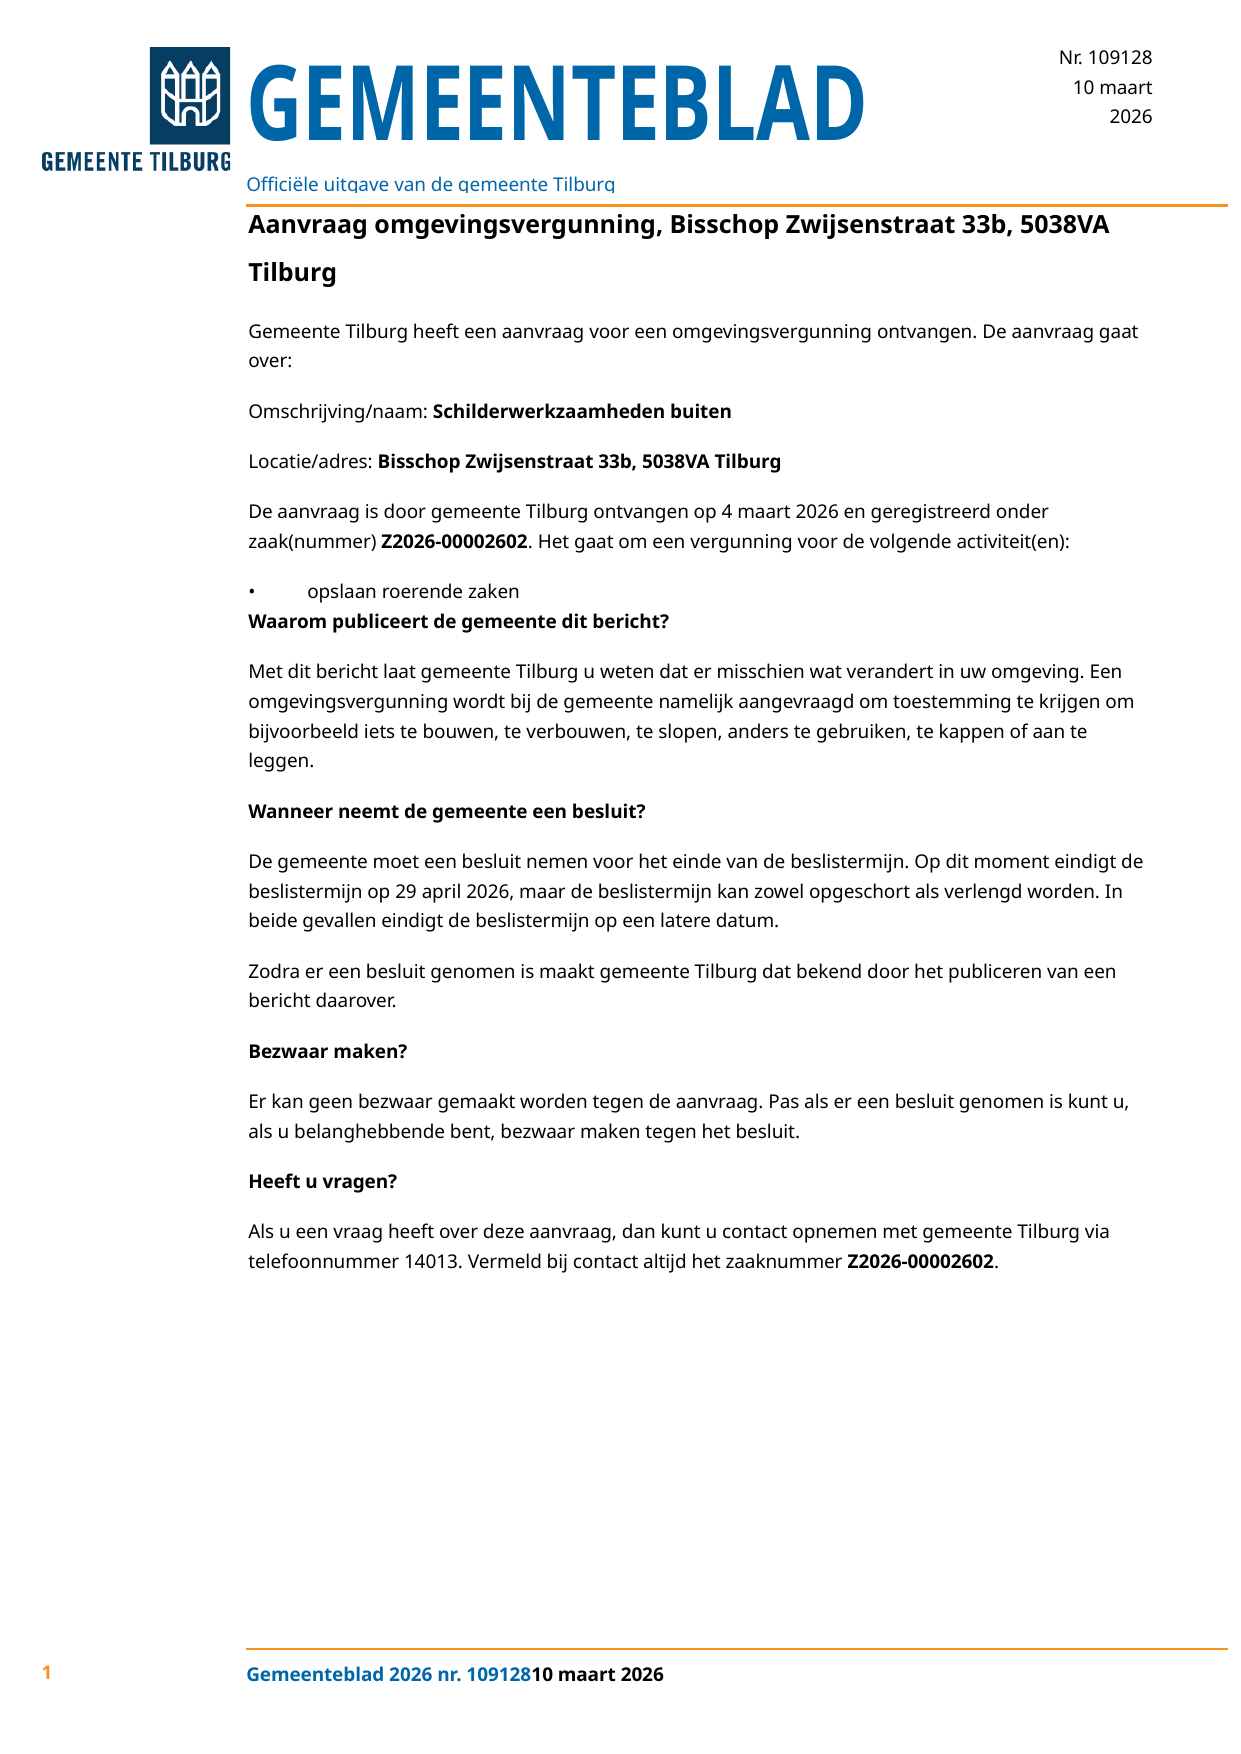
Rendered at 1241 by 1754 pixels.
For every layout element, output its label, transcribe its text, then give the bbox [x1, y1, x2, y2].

picture [41, 47, 231, 172]
text Gemeente Tilburg heeft een aanvraag voor een omgevingsvergunning ontvangen. De aanvraag gaat over: [248, 318, 1152, 373]
text Er kan geen bezwaar gemaakt worden tegen de aanvraag. Pas als er een besluit genomen is kunt u, als u belanghebbende bent, bezwaar maken tegen het besluit. [248, 1088, 1152, 1144]
text Heeft u vragen? [248, 1168, 1152, 1194]
text Locatie/adres: Bisschop Zwijsenstraat 33b, 5038VA Tilburg [248, 448, 1152, 474]
text Omschrijving/naam: Schilderwerkzaamheden buiten [248, 398, 1152, 424]
text Aanvraag omgevingsvergunning, Bisschop Zwijsenstraat 33b, 5038VA Tilburg [248, 207, 1152, 288]
text Waarom publiceert de gemeente dit bericht? [248, 608, 1152, 634]
text Met dit bericht laat gemeente Tilburg u weten dat er misschien wat verandert in uw omgeving. Een omgevingsvergunning wordt bij de gemeente namelijk aangevraagd om toestemming te krijgen om bijvoorbeeld iets te bouwen, te verbouwen, te slopen, anders te gebruiken, te kappen of aan te leggen. [248, 659, 1152, 773]
text De gemeente moet een besluit nemen voor het einde van de beslistermijn. Op dit moment eindigt de beslistermijn op 29 april 2026, maar de beslistermijn kan zowel opgeschort als verlengd worden. In beide gevallen eindigt de beslistermijn op een latere datum. [248, 848, 1152, 933]
text De aanvraag is door gemeente Tilburg ontvangen op 4 maart 2026 en geregistreerd onder zaak(nummer) Z2026-00002602. Het gaat om een vergunning voor de volgende activiteit(en): [248, 499, 1152, 554]
text Wanneer neemt de gemeente een besluit? [248, 798, 1152, 824]
text Bezwaar maken? [248, 1038, 1152, 1064]
text Zodra er een besluit genomen is maakt gemeente Tilburg dat bekend door het publiceren van een bericht daarover. [248, 958, 1152, 1013]
list opslaan roerende zaken [248, 579, 1152, 604]
text Als u een vraag heeft over deze aanvraag, dan kunt u contact opnemen met gemeente Tilburg via telefoonnummer 14013. Vermeld bij contact altijd het zaaknummer Z2026-00002602. [248, 1219, 1152, 1274]
